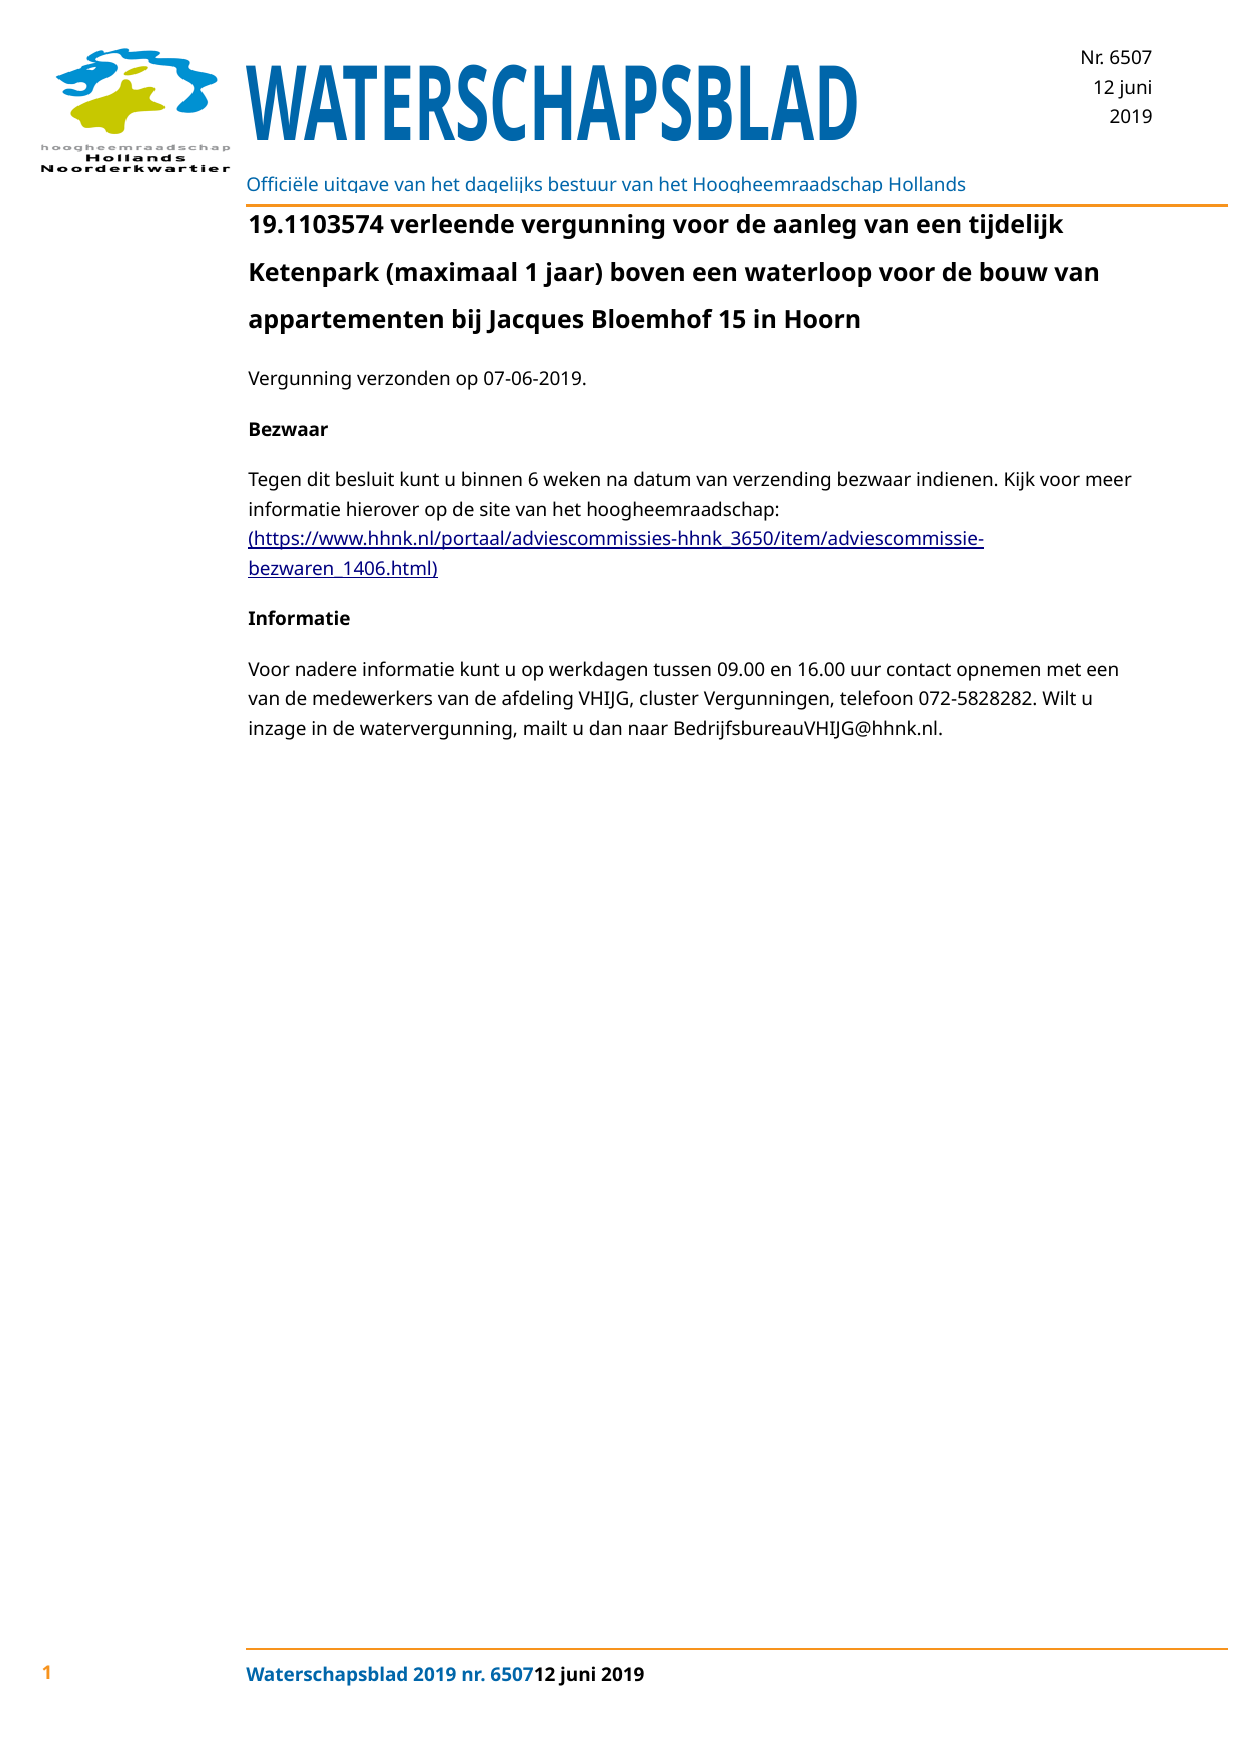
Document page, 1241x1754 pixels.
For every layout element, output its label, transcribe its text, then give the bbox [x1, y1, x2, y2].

text Bezwaar [248, 416, 1152, 442]
picture [41, 47, 231, 172]
text Vergunning verzonden op 07-06-2019. [248, 366, 1152, 391]
text 19.1103574 verleende vergunning voor de aanleg van een tijdelijk Ketenpark (maximaal 1 jaar) boven een waterloop voor de bouw van appartementen bij Jacques Bloemhof 15 in Hoorn [248, 207, 1152, 336]
text Informatie [248, 606, 1152, 631]
text Voor nadere informatie kunt u op werkdagen tussen 09.00 en 16.00 uur contact opnemen met een van de medewerkers van de afdeling VHIJG, cluster Vergunningen, telefoon 072-5828282. Wilt u inzage in de watervergunning, mailt u dan naar BedrijfsbureauVHIJG@hhnk.nl. [248, 656, 1152, 741]
text Tegen dit besluit kunt u binnen 6 weken na datum van verzending bezwaar indienen. Kijk voor meer informatie hierover op de site van het hoogheemraadschap: (https://www.hhnk.nl/portaal/adviescommissies-hhnk_3650/item/adviescommissie-bezwaren_1406.html) [248, 466, 1152, 581]
